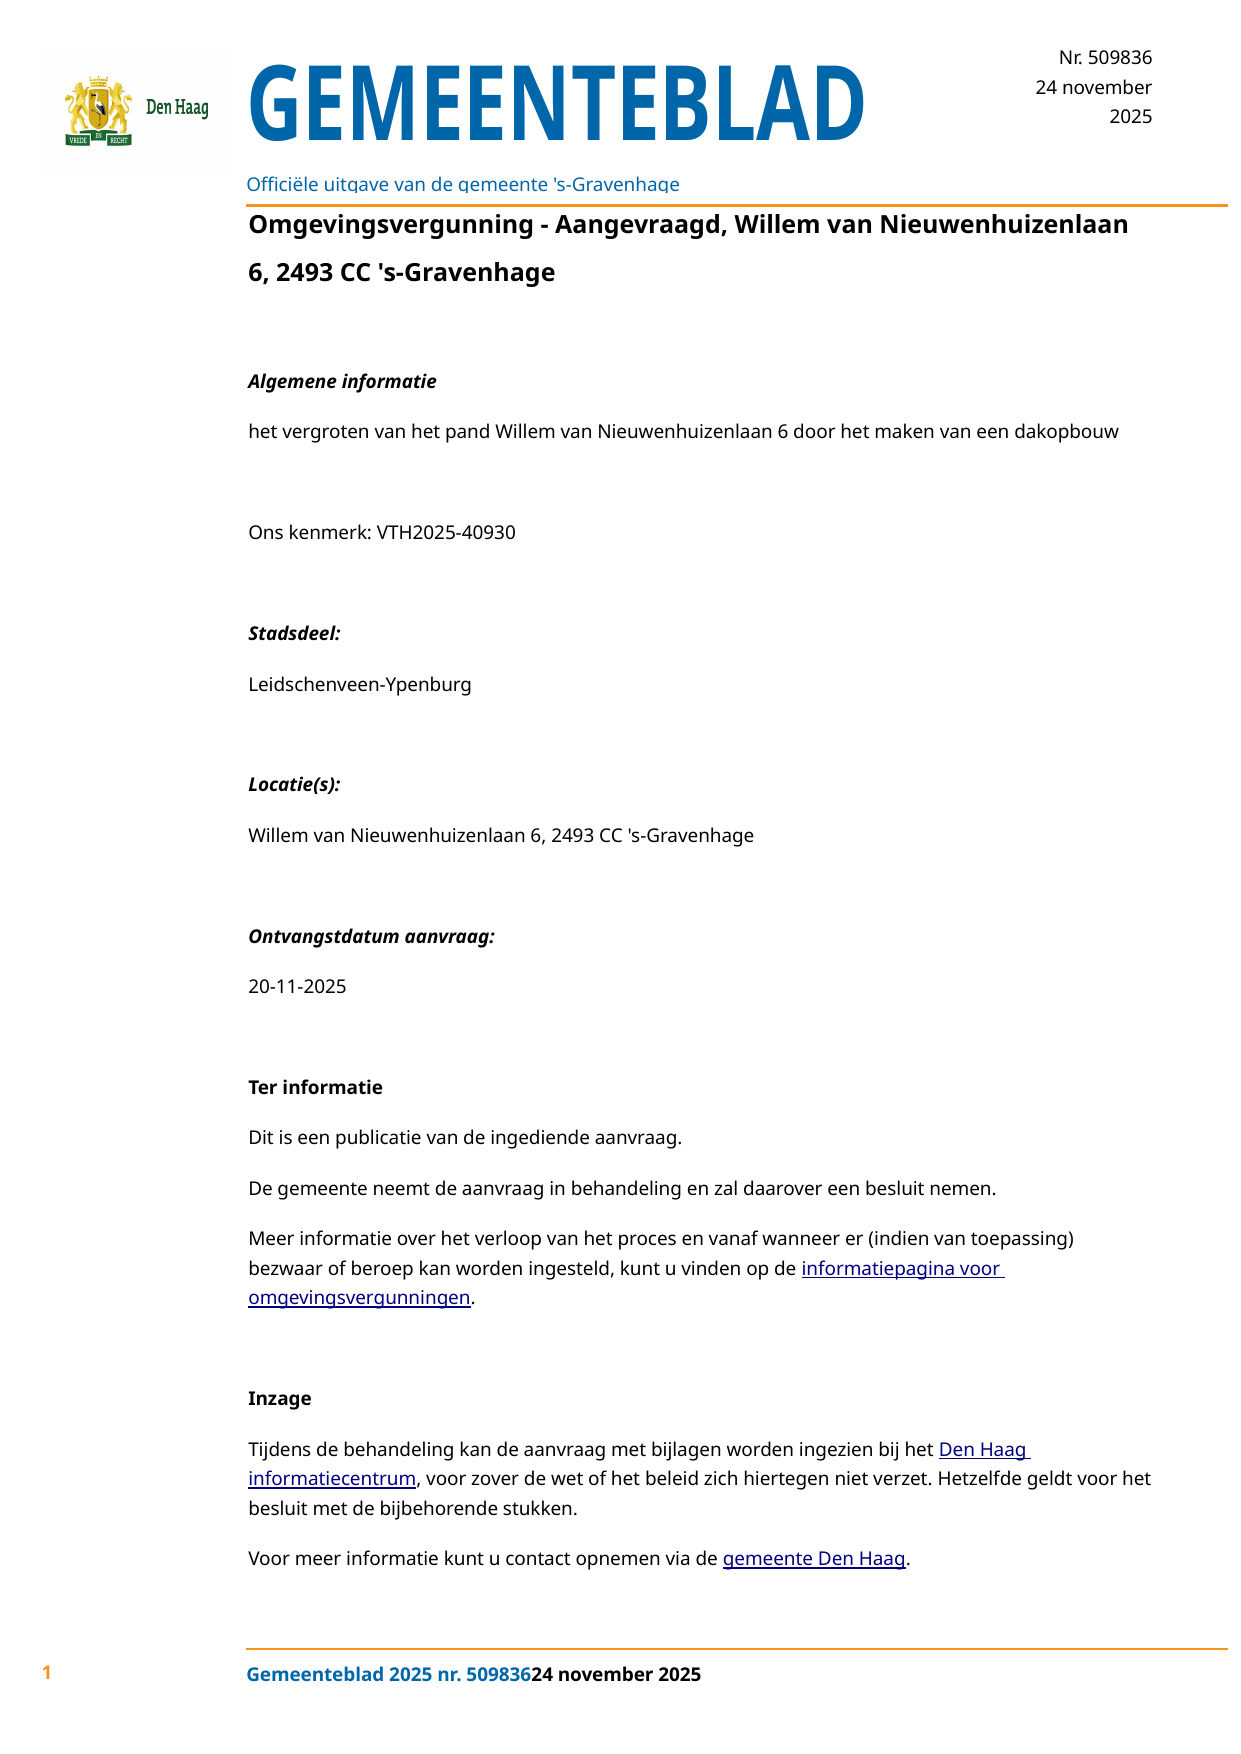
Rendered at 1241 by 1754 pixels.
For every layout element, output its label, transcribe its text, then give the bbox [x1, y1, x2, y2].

text 20-11-2025 [248, 973, 1152, 999]
text Meer informatie over het verloop van het proces en vanaf wanneer er (indien van toepassing) bezwaar of beroep kan worden ingesteld, kunt u vinden op de informatiepagina voor omgevingsvergunningen. [248, 1225, 1152, 1310]
text Leidschenveen-Ypenburg [248, 671, 1152, 697]
picture [41, 47, 231, 172]
text Algemene informatie [248, 368, 1152, 394]
text Stadsdeel: [248, 620, 1152, 646]
text Ter informatie [248, 1074, 1152, 1100]
text Locatie(s): [248, 772, 1152, 797]
text Inzage [248, 1385, 1152, 1411]
text het vergroten van het pand Willem van Nieuwenhuizenlaan 6 door het maken van een dakopbouw [248, 419, 1152, 444]
text Ons kenmerk: VTH2025-40930 [248, 519, 1152, 545]
text Tijdens de behandeling kan de aanvraag met bijlagen worden ingezien bij het Den Haag informatiecentrum, voor zover de wet of het beleid zich hiertegen niet verzet. Hetzelfde geldt voor het besluit met de bijbehorende stukken. [248, 1436, 1152, 1521]
text De gemeente neemt de aanvraag in behandeling en zal daarover een besluit nemen. [248, 1175, 1152, 1201]
text Ontvangstdatum aanvraag: [248, 923, 1152, 949]
text Omgevingsvergunning - Aangevraagd, Willem van Nieuwenhuizenlaan 6, 2493 CC 's-Gravenhage [248, 207, 1152, 288]
text Dit is een publicatie van de ingediende aanvraag. [248, 1124, 1152, 1150]
text Willem van Nieuwenhuizenlaan 6, 2493 CC 's-Gravenhage [248, 822, 1152, 848]
text Voor meer informatie kunt u contact opnemen via de gemeente Den Haag. [248, 1545, 1152, 1571]
